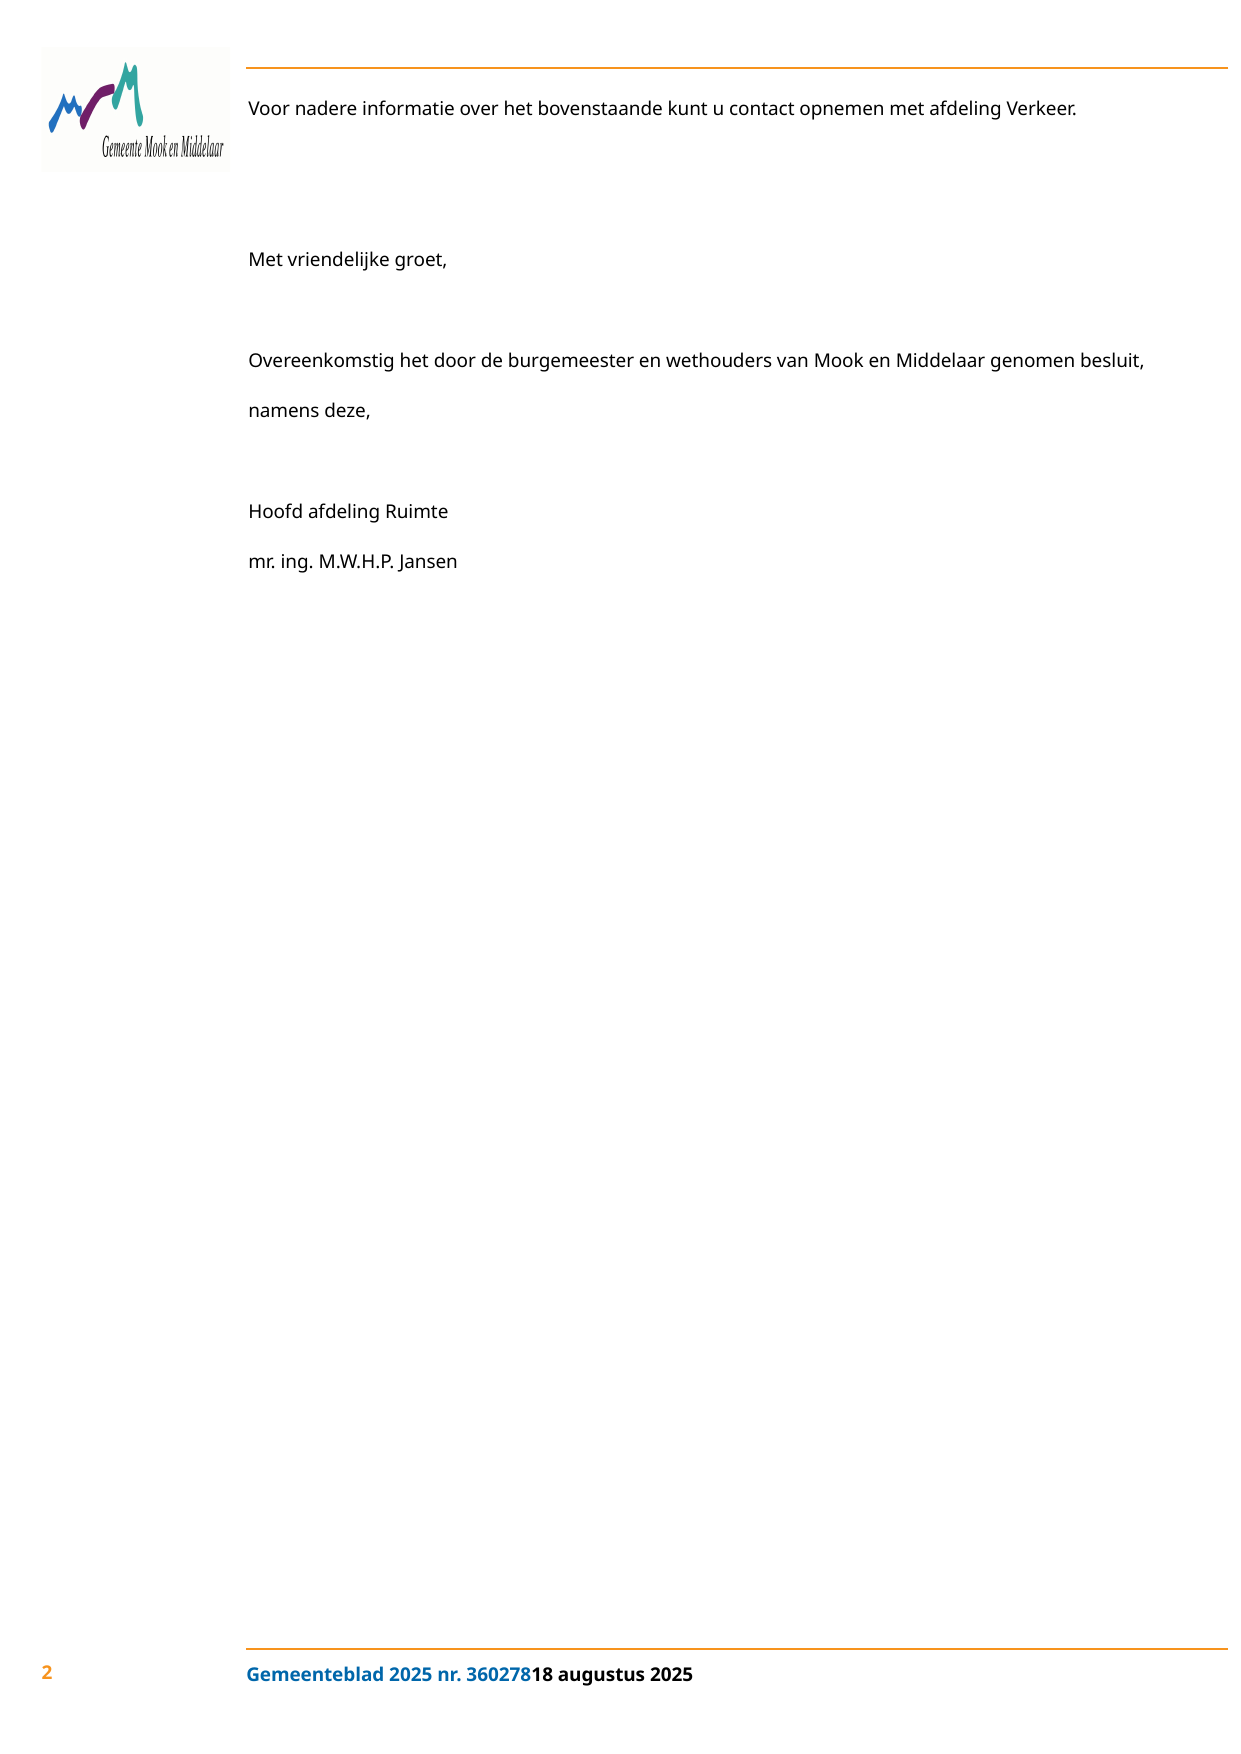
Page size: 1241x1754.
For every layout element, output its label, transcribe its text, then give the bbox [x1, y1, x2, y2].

text Overeenkomstig het door de burgemeester en wethouders van Mook en Middelaar genomen besluit, [248, 347, 1152, 373]
text Hoofd afdeling Ruimte [248, 498, 1152, 524]
text mr. ing. M.W.H.P. Jansen [248, 548, 1152, 574]
picture [41, 47, 231, 172]
text Met vriendelijke groet, [248, 246, 1152, 272]
text Voor nadere informatie over het bovenstaande kunt u contact opnemen met afdeling Verkeer. [248, 95, 1152, 121]
text namens deze, [248, 397, 1152, 423]
